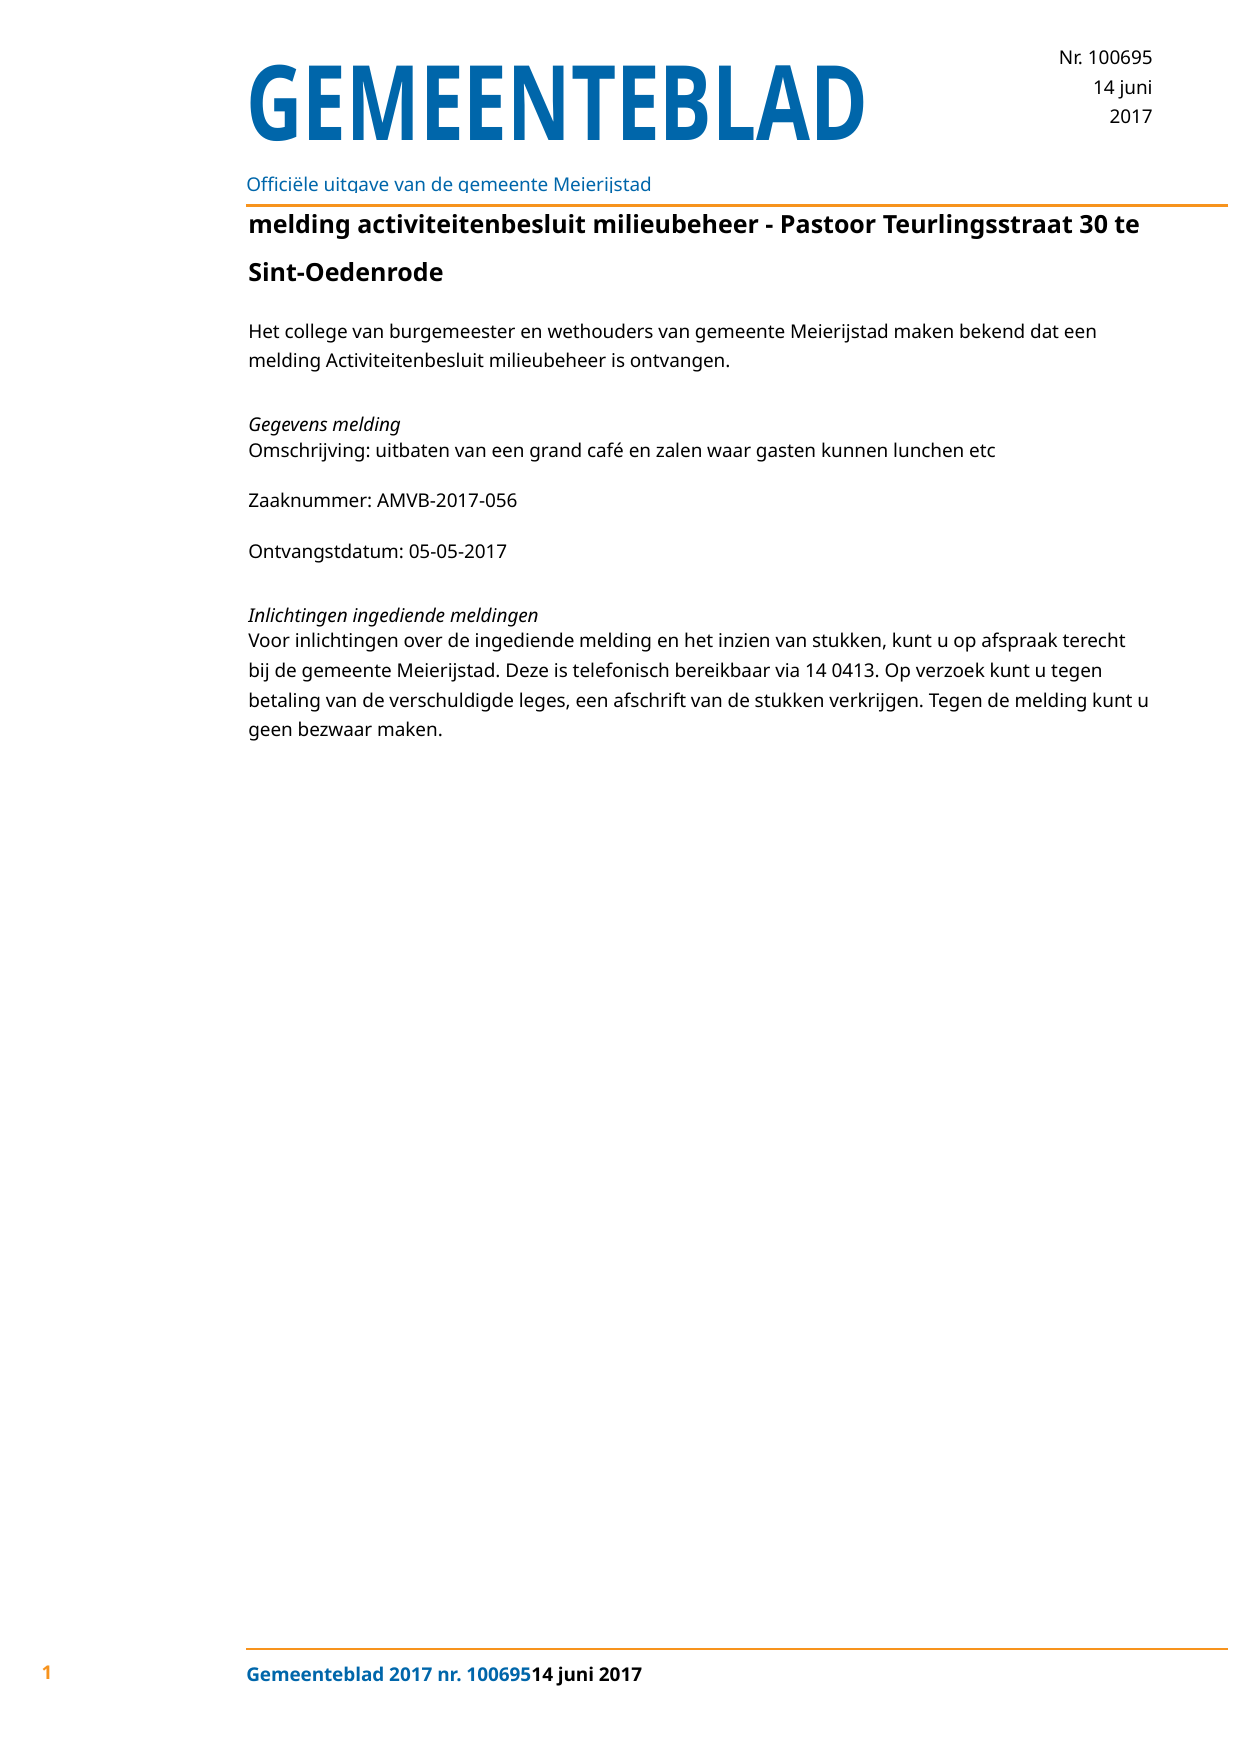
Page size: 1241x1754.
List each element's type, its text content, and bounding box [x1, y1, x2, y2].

text Omschrijving: uitbaten van een grand café en zalen waar gasten kunnen lunchen etc [248, 437, 1152, 463]
text melding activiteitenbesluit milieubeheer - Pastoor Teurlingsstraat 30 te Sint-Oedenrode [248, 207, 1152, 288]
text Het college van burgemeester en wethouders van gemeente Meierijstad maken bekend dat een melding Activiteitenbesluit milieubeheer is ontvangen. [248, 318, 1152, 373]
text Gegevens melding [248, 411, 1152, 437]
text Inlichtingen ingediende meldingen [248, 602, 1152, 628]
text Voor inlichtingen over de ingediende melding en het inzien van stukken, kunt u op afspraak terecht bij de gemeente Meierijstad. Deze is telefonisch bereikbaar via 14 0413. Op verzoek kunt u tegen betaling van de verschuldigde leges, een afschrift van de stukken verkrijgen. Tegen de melding kunt u geen bezwaar maken. [248, 628, 1152, 742]
text Zaaknummer: AMVB-2017-056 [248, 488, 1152, 513]
picture [41, 47, 231, 172]
text Ontvangstdatum: 05-05-2017 [248, 538, 1152, 564]
